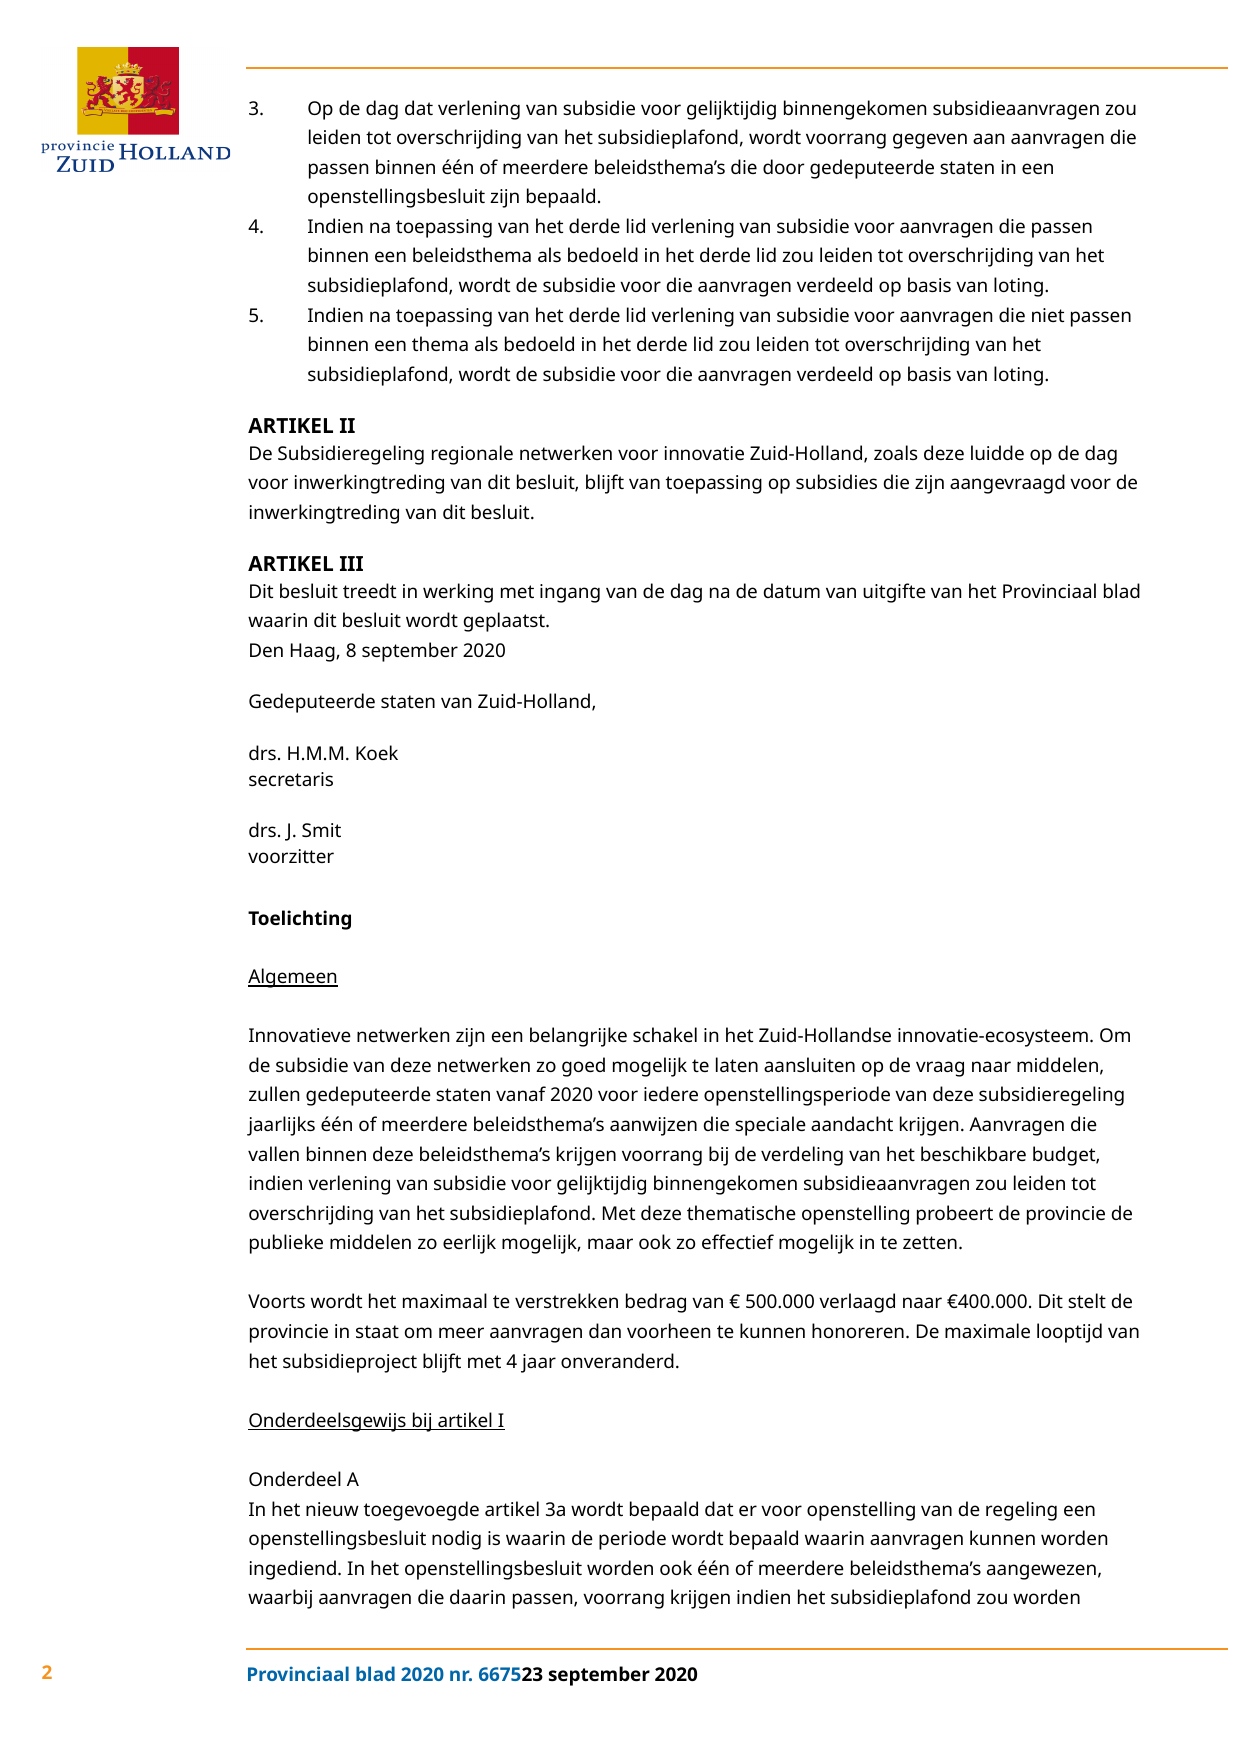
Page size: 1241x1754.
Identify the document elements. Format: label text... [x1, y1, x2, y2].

text Onderdeelsgewijs bij artikel I [248, 1407, 1152, 1433]
text secretaris [248, 766, 1152, 791]
picture [41, 47, 231, 172]
text drs. H.M.M. Koek [248, 740, 1152, 766]
text ARTIKEL II [248, 411, 1152, 440]
list Indien na toepassing van het derde lid verlening van subsidie voor aanvragen die passen binnen een beleidsthema als bedoeld in het derde lid zou leiden tot overschrijding van het subsidieplafond, wordt de subsidie voor die aanvragen verdeeld op basis van loting. [248, 213, 1152, 298]
text Onderdeel A [248, 1466, 1152, 1492]
text Algemeen [248, 963, 1152, 989]
text Gedeputeerde staten van Zuid-Holland, [248, 688, 1152, 714]
text Voorts wordt het maximaal te verstrekken bedrag van € 500.000 verlaagd naar €400.000. Dit stelt de provincie in staat om meer aanvragen dan voorheen te kunnen honoreren. De maximale looptijd van het subsidieproject blijft met 4 jaar onveranderd. [248, 1289, 1152, 1373]
text De Subsidieregeling regionale netwerken voor innovatie Zuid-Holland, zoals deze luidde op de dag voor inwerkingtreding van dit besluit, blijft van toepassing op subsidies die zijn aangevraagd voor de inwerkingtreding van dit besluit. [248, 440, 1152, 525]
text Toelichting [248, 894, 1152, 934]
list Indien na toepassing van het derde lid verlening van subsidie voor aanvragen die niet passen binnen een thema als bedoeld in het derde lid zou leiden tot overschrijding van het subsidieplafond, wordt de subsidie voor die aanvragen verdeeld op basis van loting. [248, 302, 1152, 387]
text Den Haag, 8 september 2020 [248, 637, 1152, 663]
text Dit besluit treedt in werking met ingang van de dag na de datum van uitgifte van het Provinciaal blad waarin dit besluit wordt geplaatst. [248, 578, 1152, 633]
text In het nieuw toegevoegde artikel 3a wordt bepaald dat er voor openstelling van de regeling een openstellingsbesluit nodig is waarin de periode wordt bepaald waarin aanvragen kunnen worden ingediend. In het openstellingsbesluit worden ook één of meerdere beleidsthema’s aangewezen, waarbij aanvragen die daarin passen, voorrang krijgen indien het subsidieplafond zou worden [248, 1496, 1152, 1610]
text Innovatieve netwerken zijn een belangrijke schakel in het Zuid-Hollandse innovatie-ecosysteem. Om de subsidie van deze netwerken zo goed mogelijk te laten aansluiten op de vraag naar middelen, zullen gedeputeerde staten vanaf 2020 voor iedere openstellingsperiode van deze subsidieregeling jaarlijks één of meerdere beleidsthema’s aanwijzen die speciale aandacht krijgen. Aanvragen die vallen binnen deze beleidsthema’s krijgen voorrang bij de verdeling van het beschikbare budget, indien verlening van subsidie voor gelijktijdig binnengekomen subsidieaanvragen zou leiden tot overschrijding van het subsidieplafond. Met deze thematische openstelling probeert de provincie de publieke middelen zo eerlijk mogelijk, maar ook zo effectief mogelijk in te zetten. [248, 1022, 1152, 1255]
text voorzitter [248, 843, 1152, 869]
text ARTIKEL III [248, 549, 1152, 578]
list Op de dag dat verlening van subsidie voor gelijktijdig binnengekomen subsidieaanvragen zou leiden tot overschrijding van het subsidieplafond, wordt voorrang gegeven aan aanvragen die passen binnen één of meerdere beleidsthema’s die door gedeputeerde staten in een openstellingsbesluit zijn bepaald. [248, 95, 1152, 209]
text drs. J. Smit [248, 817, 1152, 843]
